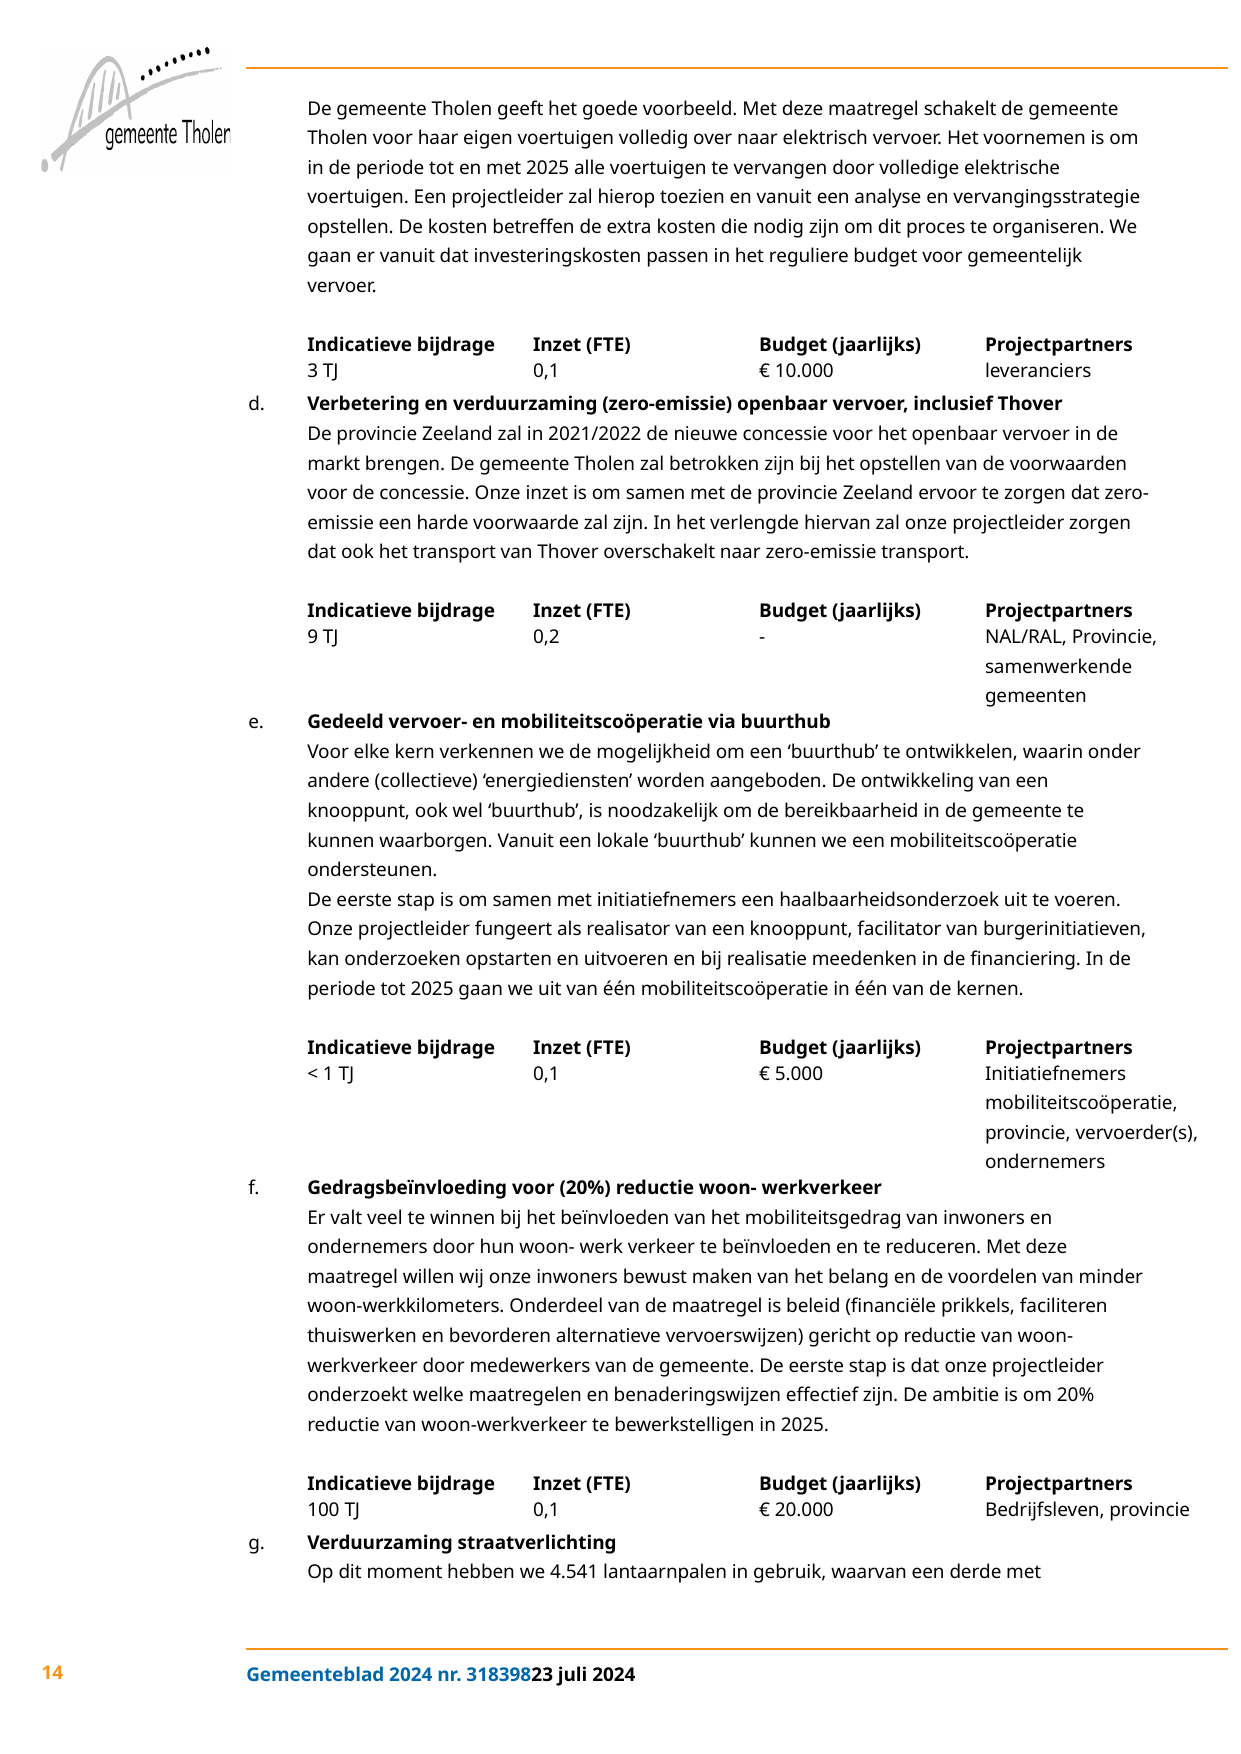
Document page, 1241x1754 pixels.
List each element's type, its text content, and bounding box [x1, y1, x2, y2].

table_cell € 5.000 [759, 1060, 985, 1174]
table_cell NAL/RAL, Provincie, samenwerkende gemeenten [985, 624, 1211, 708]
list Voor elke kern verkennen we de mogelijkheid om een ‘buurthub’ te ontwikkelen, waarin onder andere (collectieve) ‘energiediensten’ worden aangeboden. De ontwikkeling van een knooppunt, ook wel ‘buurthub’, is noodzakelijk om de bereikbaarheid in de gemeente te kunnen waarborgen. Vanuit een lokale ‘buurthub’ kunnen we een mobiliteitscoöperatie ondersteunen. [248, 738, 1152, 882]
list Onze projectleider fungeert als realisator van een knooppunt, facilitator van burgerinitiatieven, kan onderzoeken opstarten en uitvoeren en bij realisatie meedenken in de financiering. In de periode tot 2025 gaan we uit van één mobiliteitscoöperatie in één van de kernen. [248, 916, 1152, 1000]
table_cell 9 TJ [307, 624, 533, 708]
list De provincie Zeeland zal in 2021/2022 de nieuwe concessie voor het openbaar vervoer in de markt brengen. De gemeente Tholen zal betrokken zijn bij het opstellen van de voorwaarden voor de concessie. Onze inzet is om samen met de provincie Zeeland ervoor te zorgen dat zero-emissie een harde voorwaarde zal zijn. In het verlengde hiervan zal onze projectleider zorgen dat ook het transport van Thover overschakelt naar zero-emissie transport. [248, 420, 1152, 564]
table_cell < 1 TJ [307, 1060, 533, 1174]
list Er valt veel te winnen bij het beïnvloeden van het mobiliteitsgedrag van inwoners en ondernemers door hun woon- werk verkeer te beïnvloeden en te reduceren. Met deze maatregel willen wij onze inwoners bewust maken van het belang en de voordelen van minder woon-werkkilometers. Onderdeel van de maatregel is beleid (financiële prikkels, faciliteren thuiswerken en bevorderen alternatieve vervoerswijzen) gericht op reductie van woon-werkverkeer door medewerkers van de gemeente. De eerste stap is dat onze projectleider onderzoekt welke maatregelen en benaderingswijzen effectief zijn. De ambitie is om 20% reductie van woon-werkverkeer te bewerkstelligen in 2025. [248, 1204, 1152, 1437]
table_cell Bedrijfsleven, provincie [985, 1496, 1211, 1522]
list De gemeente Tholen geeft het goede voorbeeld. Met deze maatregel schakelt de gemeente Tholen voor haar eigen voertuigen volledig over naar elektrisch vervoer. Het voornemen is om in de periode tot en met 2025 alle voertuigen te vervangen door volledige elektrische voertuigen. Een projectleider zal hierop toezien en vanuit een analyse en vervangingsstrategie opstellen. De kosten betreffen de extra kosten die nodig zijn om dit proces te organiseren. We gaan er vanuit dat investeringskosten passen in het reguliere budget voor gemeentelijk vervoer. [248, 95, 1152, 298]
table_header Inzet (FTE) [533, 1034, 759, 1060]
picture [41, 47, 231, 172]
table_header Projectpartners [985, 1034, 1211, 1060]
table_cell 0,1 [533, 1496, 759, 1522]
table_cell 100 TJ [307, 1496, 533, 1522]
table_header Budget (jaarlijks) [759, 598, 985, 623]
list De eerste stap is om samen met initiatiefnemers een haalbaarheidsonderzoek uit te voeren. [248, 886, 1152, 912]
table_header Inzet (FTE) [533, 332, 759, 357]
table_cell 0,1 [533, 1060, 759, 1174]
list Verduurzaming straatverlichting [248, 1529, 1152, 1555]
table_header Projectpartners [985, 1470, 1211, 1496]
table_header Budget (jaarlijks) [759, 1470, 985, 1496]
table_cell 0,1 [533, 357, 759, 383]
table_header Inzet (FTE) [533, 1470, 759, 1496]
table_cell leveranciers [985, 357, 1211, 383]
table_cell € 20.000 [759, 1496, 985, 1522]
list Verbetering en verduurzaming (zero-emissie) openbaar vervoer, inclusief Thover [248, 391, 1152, 416]
list Gedragsbeïnvloeding voor (20%) reductie woon- werkverkeer [248, 1174, 1152, 1200]
table_header Projectpartners [985, 598, 1211, 623]
table_header Inzet (FTE) [533, 598, 759, 623]
table_header Indicatieve bijdrage [307, 332, 533, 357]
table_header Indicatieve bijdrage [307, 1470, 533, 1496]
list Gedeeld vervoer- en mobiliteitscoöperatie via buurthub [248, 708, 1152, 734]
list Op dit moment hebben we 4.541 lantaarnpalen in gebruik, waarvan een derde met [248, 1559, 1152, 1584]
table_cell € 10.000 [759, 357, 985, 383]
table_header Budget (jaarlijks) [759, 1034, 985, 1060]
table_cell 0,2 [533, 624, 759, 708]
table_header Indicatieve bijdrage [307, 598, 533, 623]
table_cell Initiatiefnemers mobiliteitscoöperatie, provincie, vervoerder(s), ondernemers [985, 1060, 1211, 1174]
table_cell - [759, 624, 985, 708]
table_header Budget (jaarlijks) [759, 332, 985, 357]
table_header Projectpartners [985, 332, 1211, 357]
table_header Indicatieve bijdrage [307, 1034, 533, 1060]
table_cell 3 TJ [307, 357, 533, 383]
